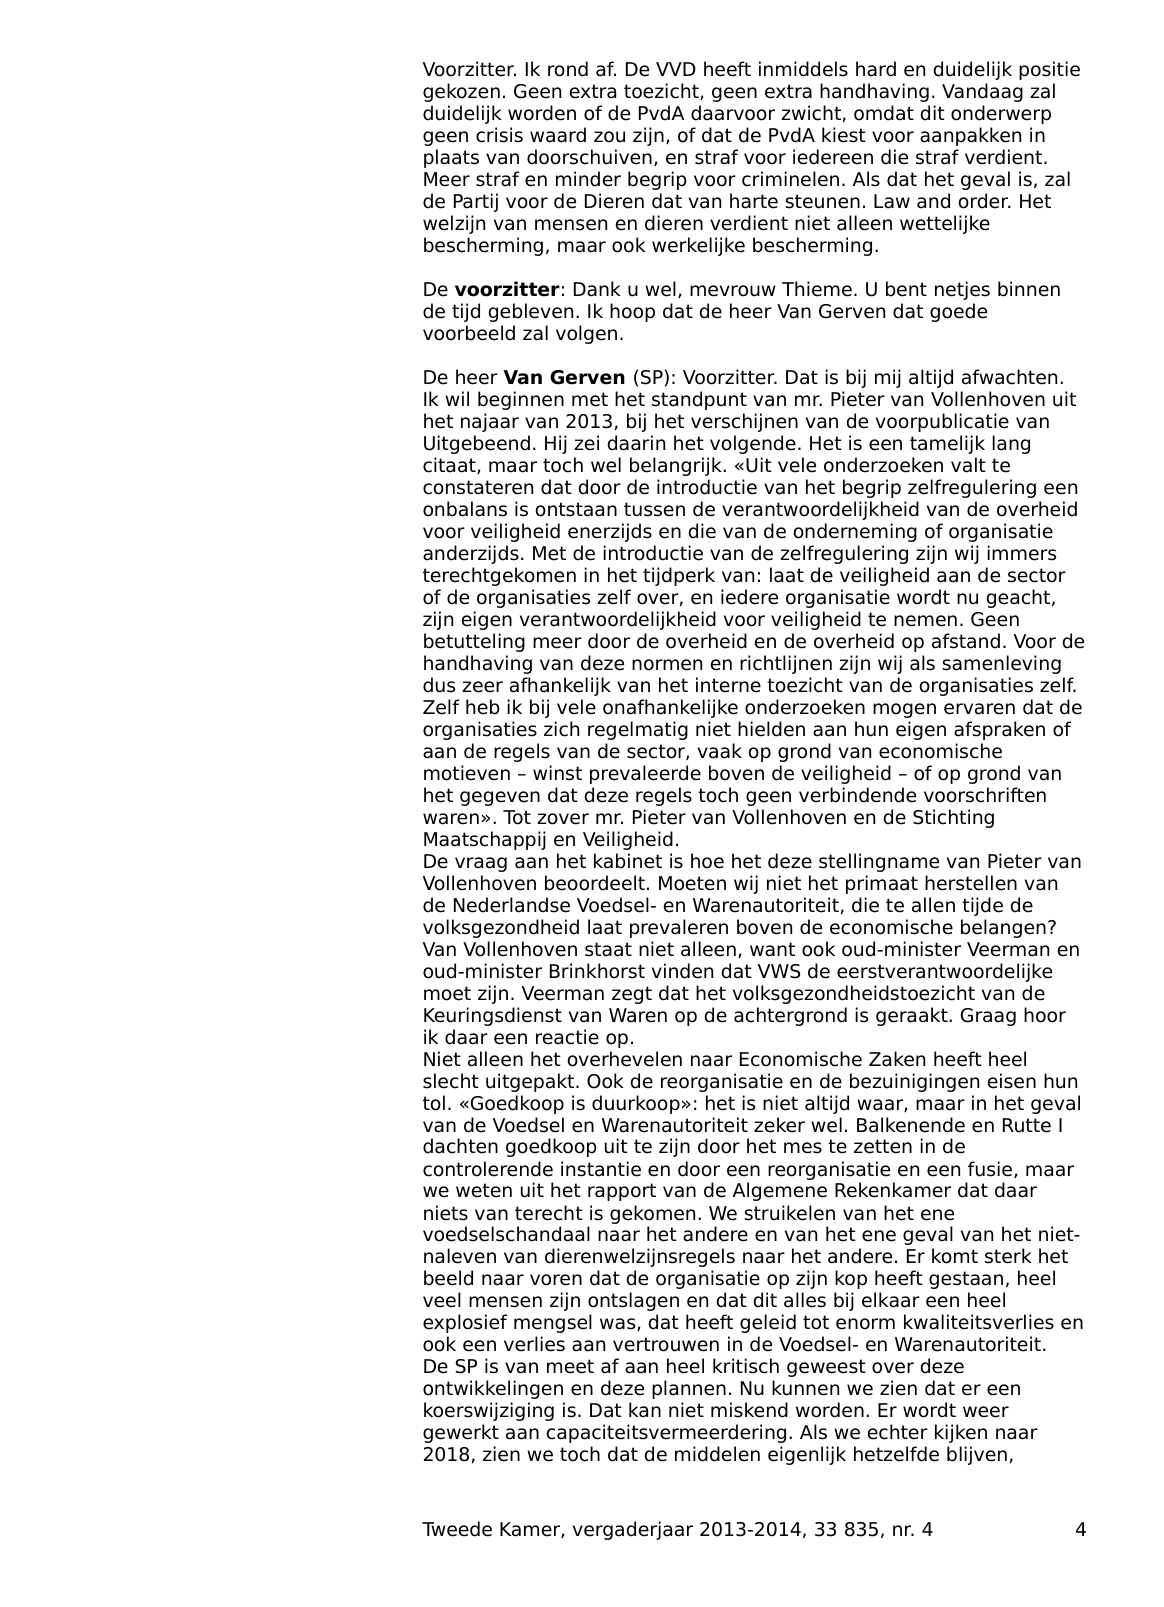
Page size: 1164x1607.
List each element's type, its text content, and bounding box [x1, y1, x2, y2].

text De voorzitter: Dank u wel, mevrouw Thieme. U bent netjes binnen de tijd gebleven. Ik hoop dat de heer Van Gerven dat goede voorbeeld zal volgen. [422, 279, 1087, 345]
text De SP is van meet af aan heel kritisch geweest over deze ontwikkelingen en deze plannen. Nu kunnen we zien dat er een koerswijziging is. Dat kan niet miskend worden. Er wordt weer gewerkt aan capaciteitsvermeerdering. Als we echter kijken naar 2018, zien we toch dat de middelen eigenlijk hetzelfde blijven, [422, 1356, 1087, 1466]
text De heer Van Gerven (SP): Voorzitter. Dat is bij mij altijd afwachten. Ik wil beginnen met het standpunt van mr. Pieter van Vollenhoven uit het najaar van 2013, bij het verschijnen van de voorpublicatie van Uitgebeend. Hij zei daarin het volgende. Het is een tamelijk lang citaat, maar toch wel belangrijk. «Uit vele onderzoeken valt te constateren dat door de introductie van het begrip zelfregulering een onbalans is ontstaan tussen de verantwoordelijkheid van de overheid voor veiligheid enerzijds en die van de onderneming of organisatie anderzijds. Met de introductie van de zelfregulering zijn wij immers terechtgekomen in het tijdperk van: laat de veiligheid aan de sector of de organisaties zelf over, en iedere organisatie wordt nu geacht, zijn eigen verantwoordelijkheid voor veiligheid te nemen. Geen betutteling meer door de overheid en de overheid op afstand. Voor de handhaving van deze normen en richtlijnen zijn wij als samenleving dus zeer afhankelijk van het interne toezicht van de organisaties zelf. Zelf heb ik bij vele onafhankelijke onderzoeken mogen ervaren dat de organisaties zich regelmatig niet hielden aan hun eigen afspraken of aan de regels van de sector, vaak op grond van economische motieven – winst prevaleerde boven de veiligheid – of op grond van het gegeven dat deze regels toch geen verbindende voorschriften waren». Tot zover mr. Pieter van Vollenhoven en de Stichting Maatschappij en Veiligheid. [422, 367, 1087, 851]
text Niet alleen het overhevelen naar Economische Zaken heeft heel slecht uitgepakt. Ook de reorganisatie en de bezuinigingen eisen hun tol. «Goedkoop is duurkoop»: het is niet altijd waar, maar in het geval van de Voedsel en Warenautoriteit zeker wel. Balkenende en Rutte I dachten goedkoop uit te zijn door het mes te zetten in de controlerende instantie en door een reorganisatie en een fusie, maar we weten uit het rapport van de Algemene Rekenkamer dat daar niets van terecht is gekomen. We struikelen van het ene voedselschandaal naar het andere en van het ene geval van het niet-naleven van dierenwelzijnsregels naar het andere. Er komt sterk het beeld naar voren dat de organisatie op zijn kop heeft gestaan, heel veel mensen zijn ontslagen en dat dit alles bij elkaar een heel explosief mengsel was, dat heeft geleid tot enorm kwaliteitsverlies en ook een verlies aan vertrouwen in de Voedsel- en Warenautoriteit. [422, 1048, 1087, 1356]
text De vraag aan het kabinet is hoe het deze stellingname van Pieter van Vollenhoven beoordeelt. Moeten wij niet het primaat herstellen van de Nederlandse Voedsel- en Warenautoriteit, die te allen tijde de volksgezondheid laat prevaleren boven de economische belangen? Van Vollenhoven staat niet alleen, want ook oud-minister Veerman en oud-minister Brinkhorst vinden dat VWS de eerstverantwoordelijke moet zijn. Veerman zegt dat het volksgezondheidstoezicht van de Keuringsdienst van Waren op de achtergrond is geraakt. Graag hoor ik daar een reactie op. [422, 851, 1087, 1048]
text Voorzitter. Ik rond af. De VVD heeft inmiddels hard en duidelijk positie gekozen. Geen extra toezicht, geen extra handhaving. Vandaag zal duidelijk worden of de PvdA daarvoor zwicht, omdat dit onderwerp geen crisis waard zou zijn, of dat de PvdA kiest voor aanpakken in plaats van doorschuiven, en straf voor iedereen die straf verdient. Meer straf en minder begrip voor criminelen. Als dat het geval is, zal de Partij voor de Dieren dat van harte steunen. Law and order. Het welzijn van mensen en dieren verdient niet alleen wettelijke bescherming, maar ook werkelijke bescherming. [422, 59, 1087, 257]
